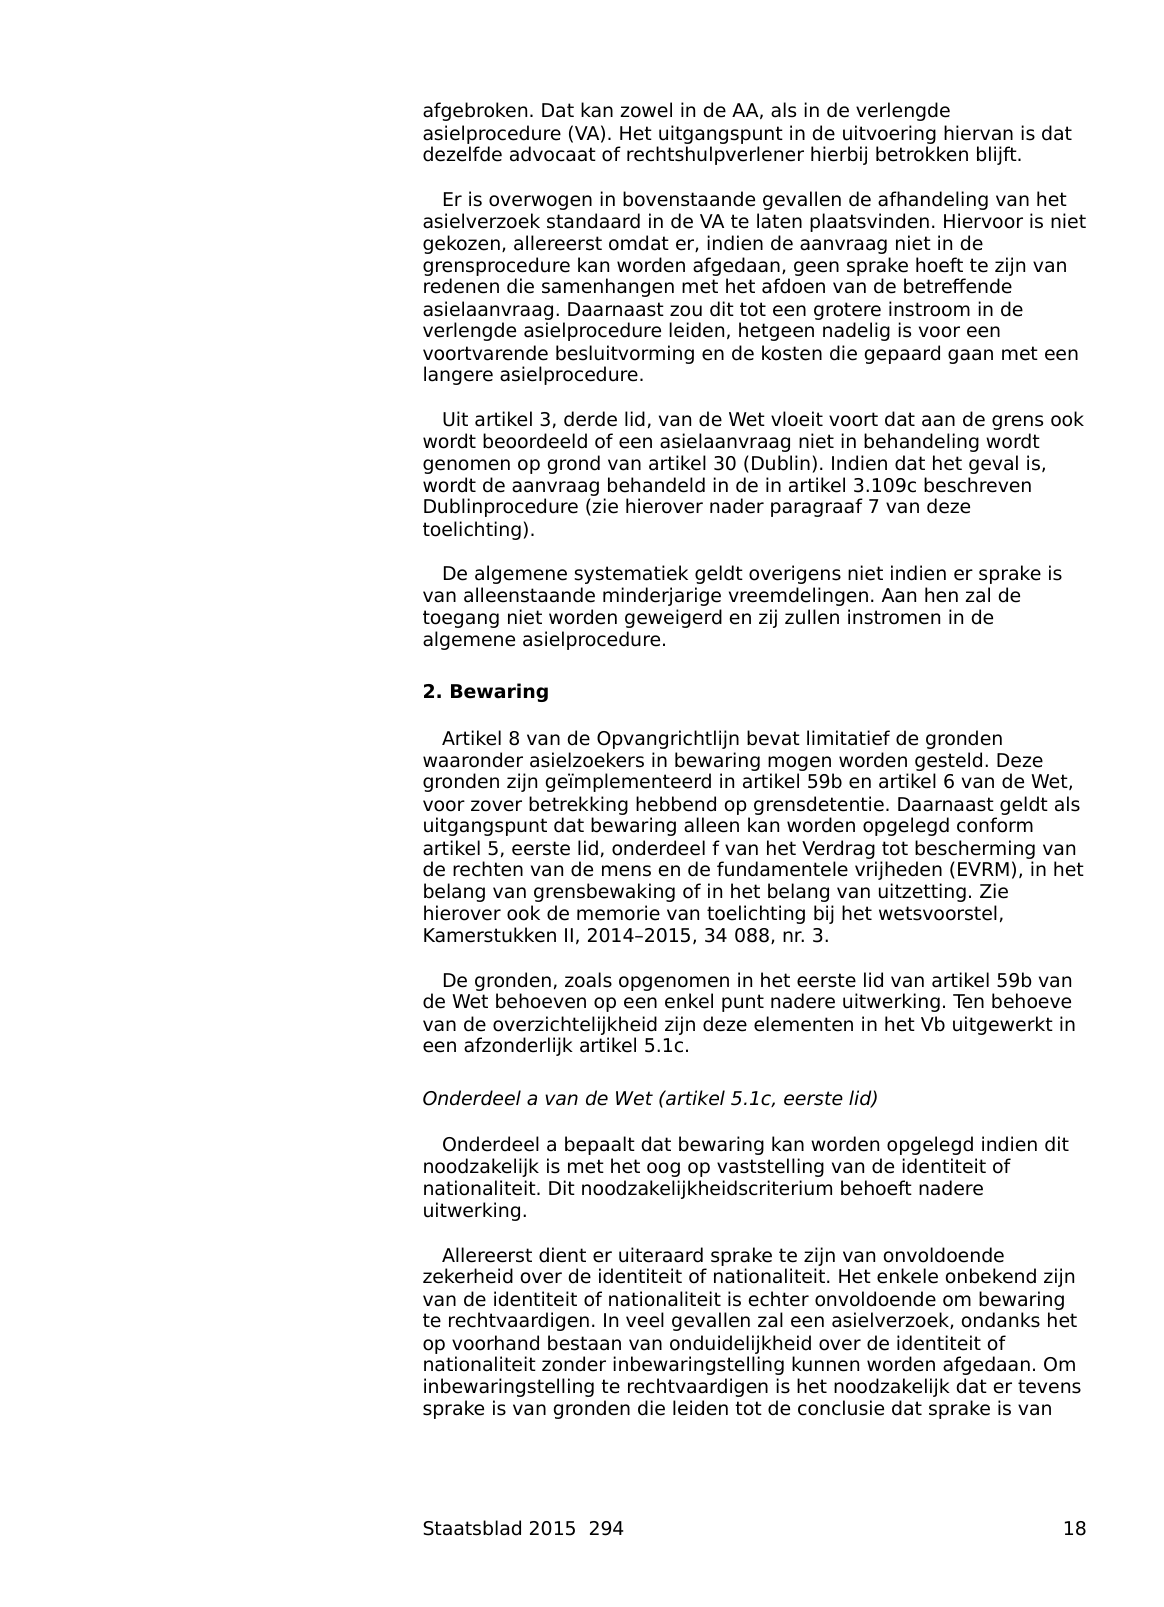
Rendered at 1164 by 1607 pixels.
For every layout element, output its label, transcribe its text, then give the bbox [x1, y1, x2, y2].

text Onderdeel a bepaalt dat bewaring kan worden opgelegd indien dit noodzakelijk is met het oog op vaststelling van de identiteit of nationaliteit. Dit noodzakelijkheidscriterium behoeft nadere uitwerking. [422, 1134, 1087, 1222]
text De gronden, zoals opgenomen in het eerste lid van artikel 59b van de Wet behoeven op een enkel punt nadere uitwerking. Ten behoeve van de overzichtelijkheid zijn deze elementen in het Vb uitgewerkt in een afzonderlijk artikel 5.1c. [422, 969, 1087, 1057]
text Uit artikel 3, derde lid, van de Wet vloeit voort dat aan de grens ook wordt beoordeeld of een asielaanvraag niet in behandeling wordt genomen op grond van artikel 30 (Dublin). Indien dat het geval is, wordt de aanvraag behandeld in de in artikel 3.109c beschreven Dublinprocedure (zie hierover nader paragraaf 7 van deze toelichting). [422, 408, 1087, 540]
text De algemene systematiek geldt overigens niet indien er sprake is van alleenstaande minderjarige vreemdelingen. Aan hen zal de toegang niet worden geweigerd en zij zullen instromen in de algemene asielprocedure. [422, 563, 1087, 651]
subtitle 2. Bewaring [422, 681, 1087, 702]
subtitle Onderdeel a van de Wet (artikel 5.1c, eerste lid) [422, 1087, 1087, 1109]
text Artikel 8 van de Opvangrichtlijn bevat limitatief de gronden waaronder asielzoekers in bewaring mogen worden gesteld. Deze gronden zijn geïmplementeerd in artikel 59b en artikel 6 van de Wet, voor zover betrekking hebbend op grensdetentie. Daarnaast geldt als uitgangspunt dat bewaring alleen kan worden opgelegd conform artikel 5, eerste lid, onderdeel f van het Verdrag tot bescherming van de rechten van de mens en de fundamentele vrijheden (EVRM), in het belang van grensbewaking of in het belang van uitzetting. Zie hierover ook de memorie van toelichting bij het wetsvoorstel, Kamerstukken II, 2014–2015, 34 088, nr. 3. [422, 727, 1087, 947]
text Allereerst dient er uiteraard sprake te zijn van onvoldoende zekerheid over de identiteit of nationaliteit. Het enkele onbekend zijn van de identiteit of nationaliteit is echter onvoldoende om bewaring te rechtvaardigen. In veel gevallen zal een asielverzoek, ondanks het op voorhand bestaan van onduidelijkheid over de identiteit of nationaliteit zonder inbewaringstelling kunnen worden afgedaan. Om inbewaringstelling te rechtvaardigen is het noodzakelijk dat er tevens sprake is van gronden die leiden tot de conclusie dat sprake is van [422, 1244, 1087, 1420]
text Er is overwogen in bovenstaande gevallen de afhandeling van het asielverzoek standaard in de VA te laten plaatsvinden. Hiervoor is niet gekozen, allereerst omdat er, indien de aanvraag niet in de grensprocedure kan worden afgedaan, geen sprake hoeft te zijn van redenen die samenhangen met het afdoen van de betreffende asielaanvraag. Daarnaast zou dit tot een grotere instroom in de verlengde asielprocedure leiden, hetgeen nadelig is voor een voortvarende besluitvorming en de kosten die gepaard gaan met een langere asielprocedure. [422, 188, 1087, 386]
text afgebroken. Dat kan zowel in de AA, als in de verlengde asielprocedure (VA). Het uitgangspunt in de uitvoering hiervan is dat dezelfde advocaat of rechtshulpverlener hierbij betrokken blijft. [422, 100, 1087, 166]
